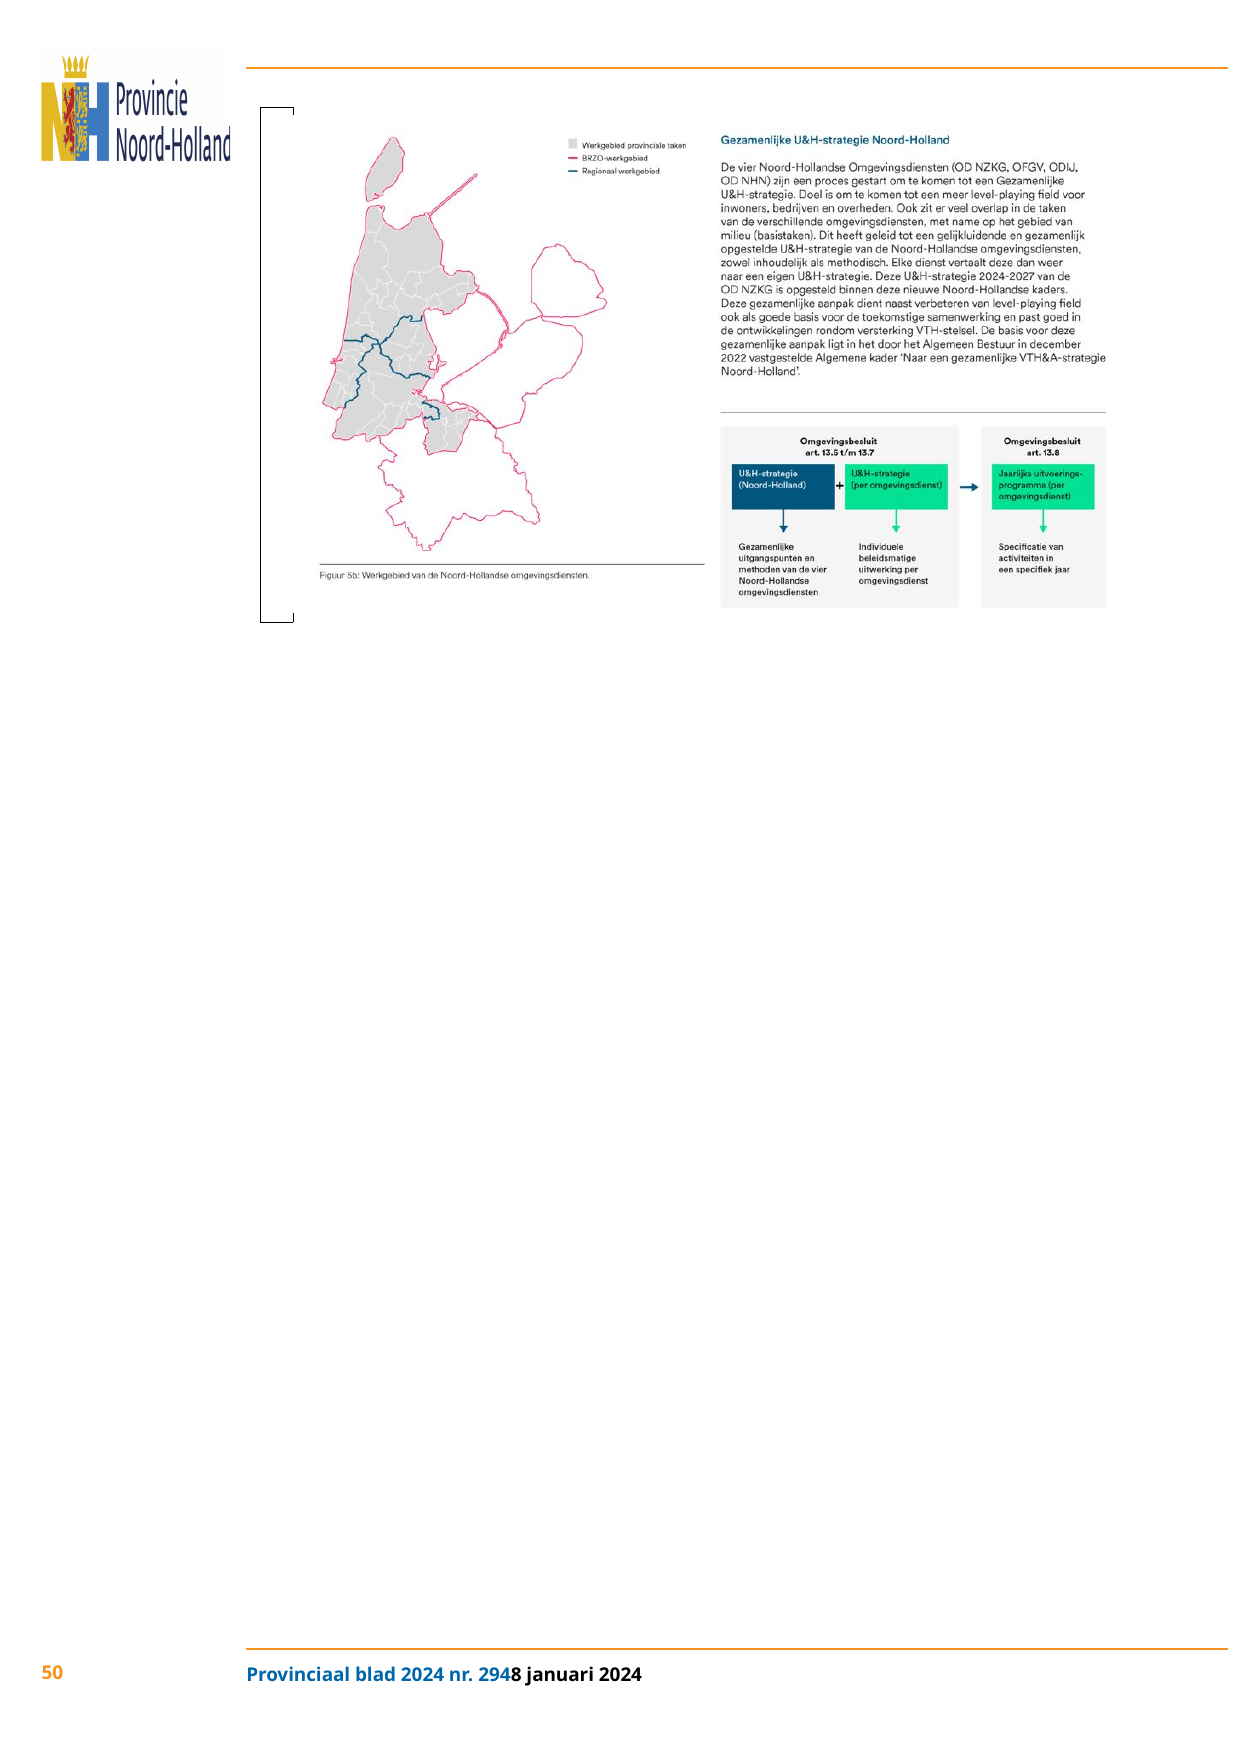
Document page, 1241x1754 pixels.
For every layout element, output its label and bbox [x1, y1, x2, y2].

picture [41, 47, 231, 172]
picture [268, 115, 1125, 613]
